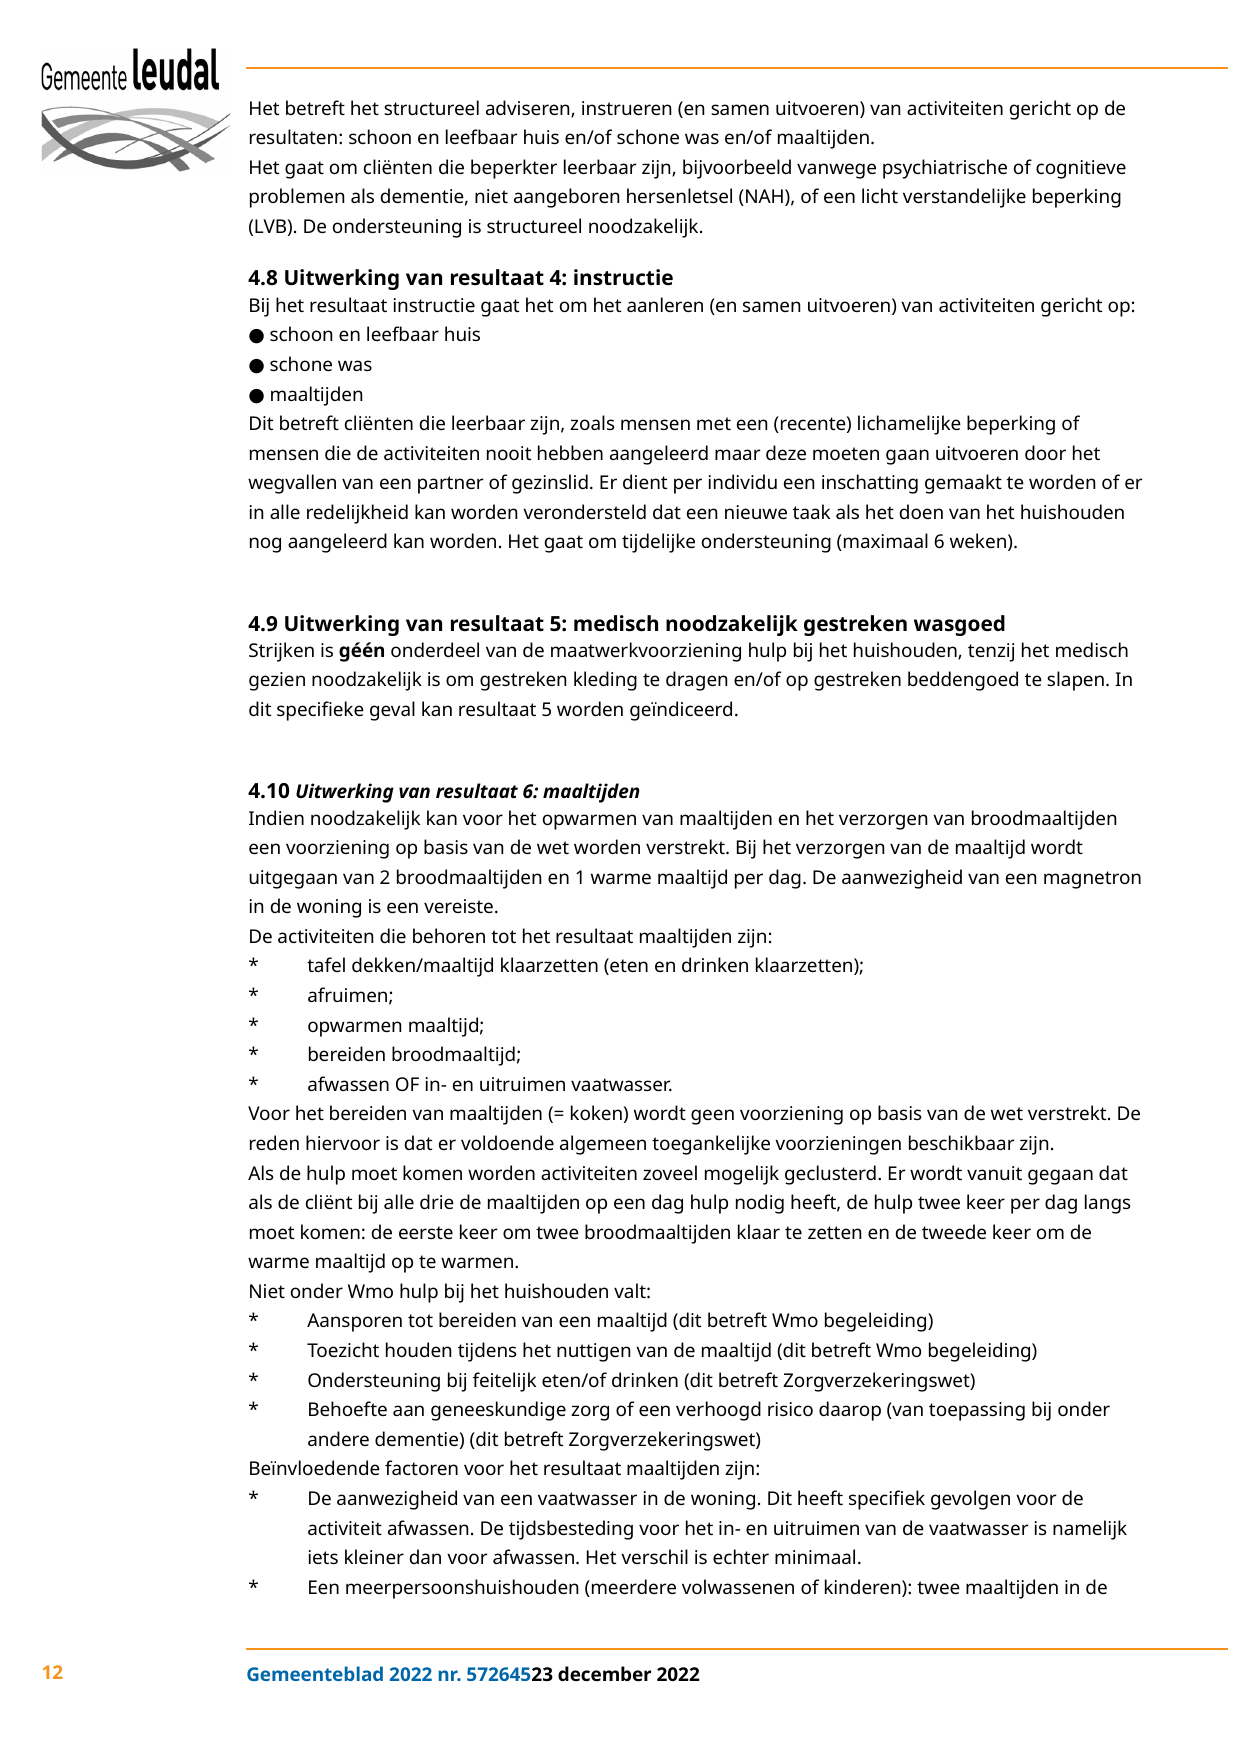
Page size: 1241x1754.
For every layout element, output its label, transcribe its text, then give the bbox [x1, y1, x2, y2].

list afruimen; [248, 982, 1152, 1008]
text ● schoon en leefbaar huis [248, 322, 1152, 347]
text De activiteiten die behoren tot het resultaat maaltijden zijn: [248, 923, 1152, 949]
text Dit betreft cliënten die leerbaar zijn, zoals mensen met een (recente) lichamelijke beperking of mensen die de activiteiten nooit hebben aangeleerd maar deze moeten gaan uitvoeren door het wegvallen van een partner of gezinslid. Er dient per individu een inschatting gemaakt te worden of er in alle redelijkheid kan worden verondersteld dat een nieuwe taak als het doen van het huishouden nog aangeleerd kan worden. Het gaat om tijdelijke ondersteuning (maximaal 6 weken). [248, 410, 1152, 554]
list opwarmen maaltijd; [248, 1012, 1152, 1037]
list Aansporen tot bereiden van een maaltijd (dit betreft Wmo begeleiding) [248, 1308, 1152, 1333]
text ● maaltijden [248, 381, 1152, 406]
text ● schone was [248, 351, 1152, 377]
text 4.10 Uitwerking van resultaat 6: maaltijden [248, 776, 1152, 805]
text Als de hulp moet komen worden activiteiten zoveel mogelijk geclusterd. Er wordt vanuit gegaan dat als de cliënt bij alle drie de maaltijden op een dag hulp nodig heeft, de hulp twee keer per dag langs moet komen: de eerste keer om twee broodmaaltijden klaar te zetten en de tweede keer om de warme maaltijd op te warmen. [248, 1160, 1152, 1274]
text Het gaat om cliënten die beperkter leerbaar zijn, bijvoorbeeld vanwege psychiatrische of cognitieve problemen als dementie, niet aangeboren hersenletsel (NAH), of een licht verstandelijke beperking (LVB). De ondersteuning is structureel noodzakelijk. [248, 154, 1152, 239]
text Bij het resultaat instructie gaat het om het aanleren (en samen uitvoeren) van activiteiten gericht op: [248, 292, 1152, 318]
list tafel dekken/maaltijd klaarzetten (eten en drinken klaarzetten); [248, 953, 1152, 978]
text Voor het bereiden van maaltijden (= koken) wordt geen voorziening op basis van de wet verstrekt. De reden hiervoor is dat er voldoende algemeen toegankelijke voorzieningen beschikbaar zijn. [248, 1101, 1152, 1156]
text 4.9 Uitwerking van resultaat 5: medisch noodzakelijk gestreken wasgoed [248, 609, 1152, 637]
list bereiden broodmaaltijd; [248, 1041, 1152, 1067]
list Ondersteuning bij feitelijk eten/of drinken (dit betreft Zorgverzekeringswet) [248, 1367, 1152, 1392]
text Niet onder Wmo hulp bij het huishouden valt: [248, 1278, 1152, 1304]
list afwassen OF in- en uitruimen vaatwasser. [248, 1071, 1152, 1097]
list Een meerpersoonshuishouden (meerdere volwassenen of kinderen): twee maaltijden in de [248, 1574, 1152, 1599]
list De aanwezigheid van een vaatwasser in de woning. Dit heeft specifiek gevolgen voor de activiteit afwassen. De tijdsbesteding voor het in- en uitruimen van de vaatwasser is namelijk iets kleiner dan voor afwassen. Het verschil is echter minimaal. [248, 1485, 1152, 1570]
picture [41, 47, 231, 172]
text Indien noodzakelijk kan voor het opwarmen van maaltijden en het verzorgen van broodmaaltijden een voorziening op basis van de wet worden verstrekt. Bij het verzorgen van de maaltijd wordt uitgegaan van 2 broodmaaltijden en 1 warme maaltijd per dag. De aanwezigheid van een magnetron in de woning is een vereiste. [248, 805, 1152, 919]
text Strijken is géén onderdeel van de maatwerkvoorziening hulp bij het huishouden, tenzij het medisch gezien noodzakelijk is om gestreken kleding te dragen en/of op gestreken beddengoed te slapen. In dit specifieke geval kan resultaat 5 worden geïndiceerd. [248, 637, 1152, 722]
list Behoefte aan geneeskundige zorg of een verhoogd risico daarop (van toepassing bij onder andere dementie) (dit betreft Zorgverzekeringswet) [248, 1396, 1152, 1452]
text 4.8 Uitwerking van resultaat 4: instructie [248, 263, 1152, 292]
text Het betreft het structureel adviseren, instrueren (en samen uitvoeren) van activiteiten gericht op de resultaten: schoon en leefbaar huis en/of schone was en/of maaltijden. [248, 95, 1152, 150]
text Beïnvloedende factoren voor het resultaat maaltijden zijn: [248, 1456, 1152, 1481]
list Toezicht houden tijdens het nuttigen van de maaltijd (dit betreft Wmo begeleiding) [248, 1337, 1152, 1363]
